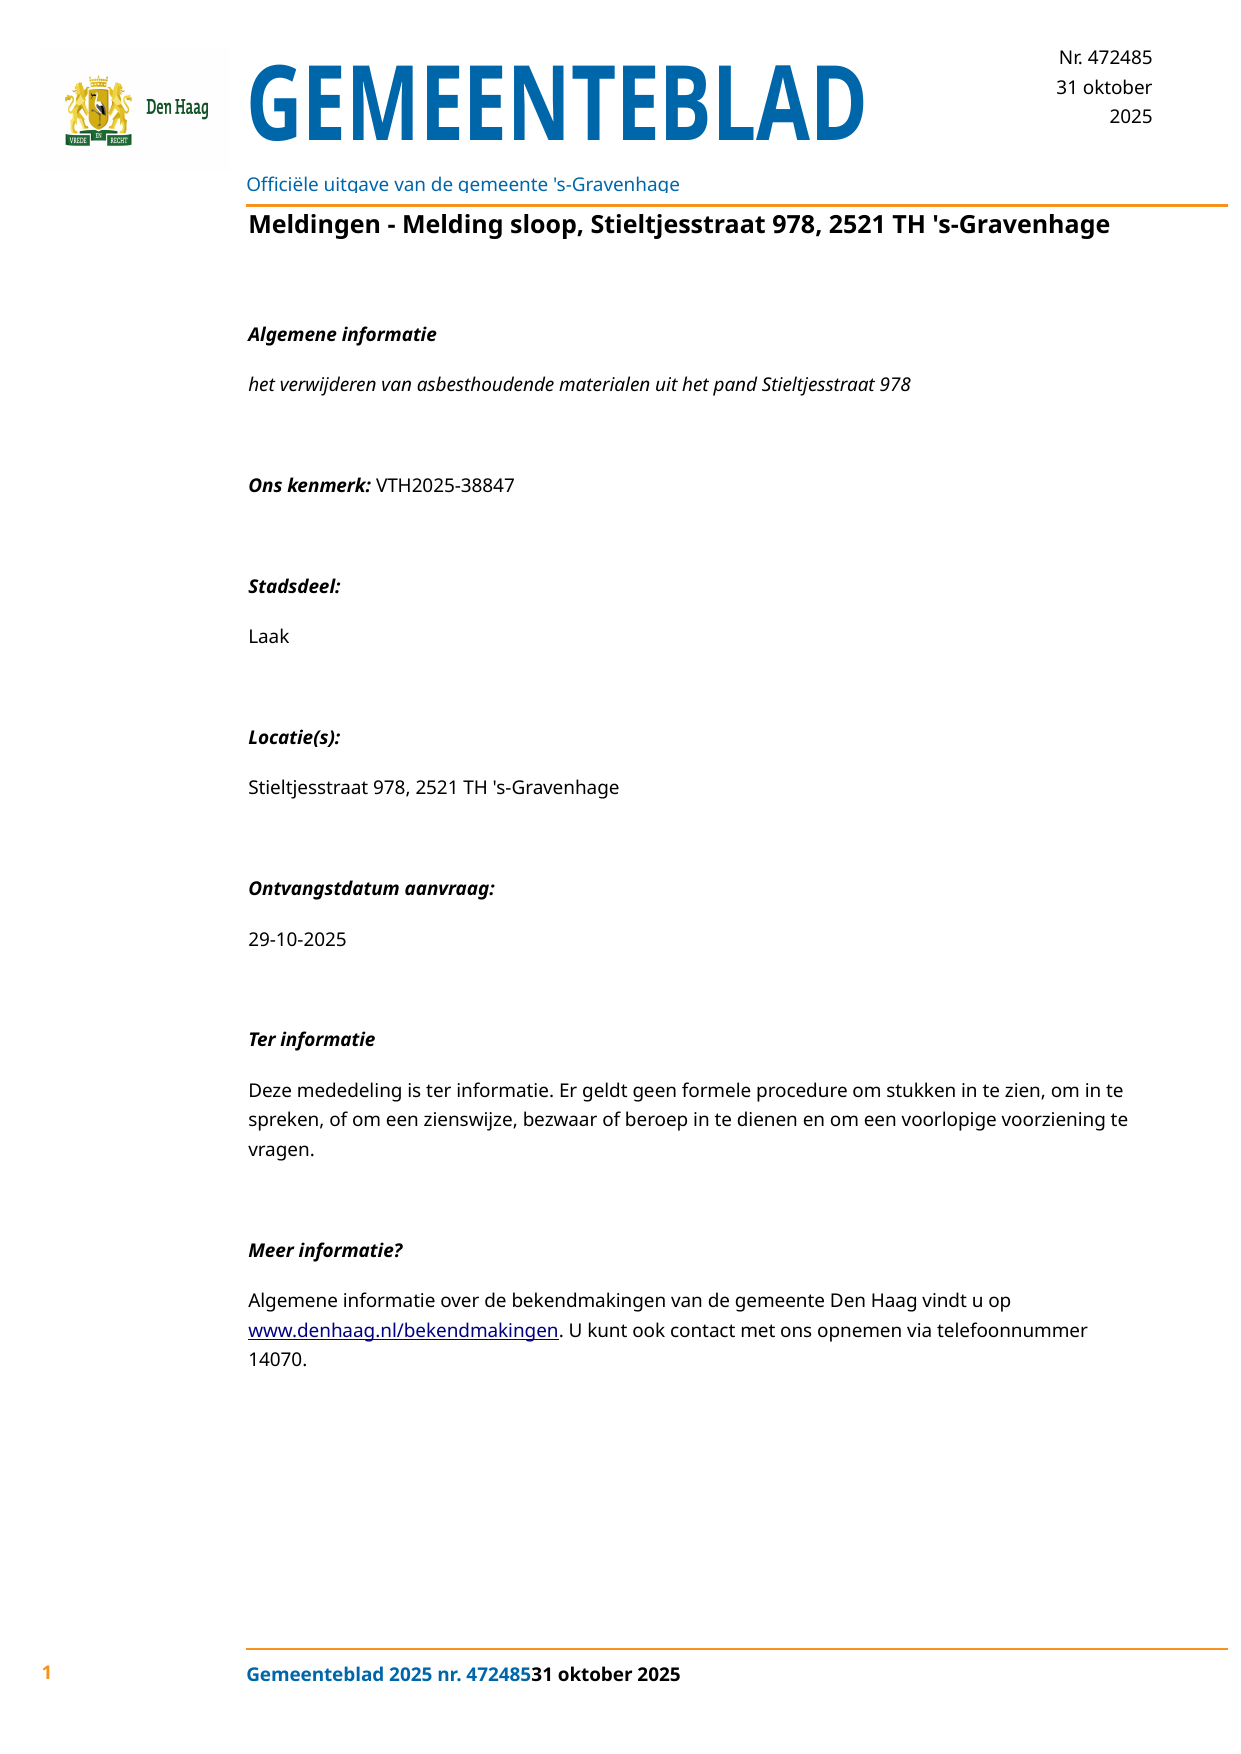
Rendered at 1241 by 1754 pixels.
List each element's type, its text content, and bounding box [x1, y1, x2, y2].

picture [41, 47, 231, 172]
text Ons kenmerk: VTH2025-38847 [248, 472, 1152, 498]
text Meldingen - Melding sloop, Stieltjesstraat 978, 2521 TH 's-Gravenhage [248, 207, 1152, 241]
text Locatie(s): [248, 724, 1152, 750]
text Deze mededeling is ter informatie. Er geldt geen formele procedure om stukken in te zien, om in te spreken, of om een zienswijze, bezwaar of beroep in te dienen en om een voorlopige voorziening te vragen. [248, 1077, 1152, 1162]
text 29-10-2025 [248, 926, 1152, 951]
text Algemene informatie over de bekendmakingen van de gemeente Den Haag vindt u op www.denhaag.nl/bekendmakingen. U kunt ook contact met ons opnemen via telefoonnummer 14070. [248, 1287, 1152, 1372]
text Algemene informatie [248, 321, 1152, 346]
text Meer informatie? [248, 1237, 1152, 1263]
text Ter informatie [248, 1027, 1152, 1052]
text Laak [248, 623, 1152, 649]
text Stieltjesstraat 978, 2521 TH 's-Gravenhage [248, 774, 1152, 800]
text het verwijderen van asbesthoudende materialen uit het pand Stieltjesstraat 978 [248, 371, 1152, 397]
text Ontvangstdatum aanvraag: [248, 875, 1152, 901]
text Stadsdeel: [248, 573, 1152, 598]
